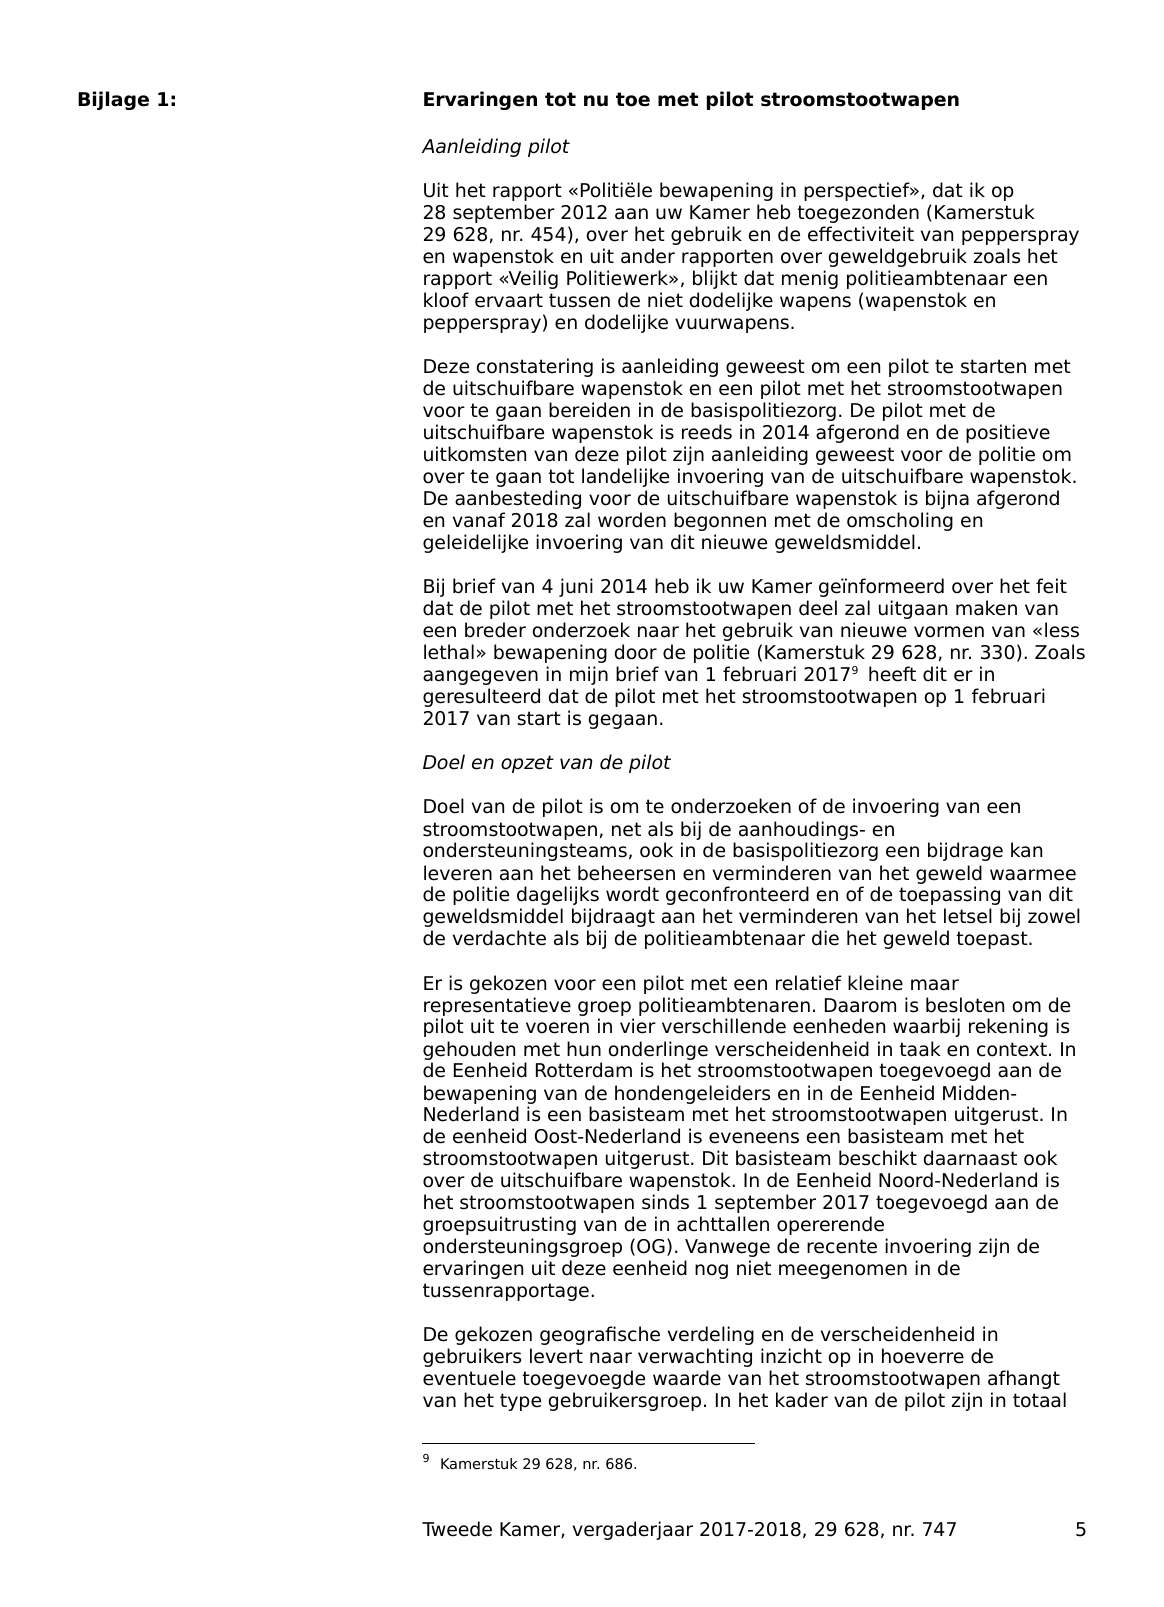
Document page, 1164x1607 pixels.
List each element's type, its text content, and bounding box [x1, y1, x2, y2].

text Er is gekozen voor een pilot met een relatief kleine maar representatieve groep politieambtenaren. Daarom is besloten om de pilot uit te voeren in vier verschillende eenheden waarbij rekening is gehouden met hun onderlinge verscheidenheid in taak en context. In de Eenheid Rotterdam is het stroomstootwapen toegevoegd aan de bewapening van de hondengeleiders en in de Eenheid Midden-Nederland is een basisteam met het stroomstootwapen uitgerust. In de eenheid Oost-Nederland is eveneens een basisteam met het stroomstootwapen uitgerust. Dit basisteam beschikt daarnaast ook over de uitschuifbare wapenstok. In de Eenheid Noord-Nederland is het stroomstootwapen sinds 1 september 2017 toegevoegd aan de groepsuitrusting van de in achttallen opererende ondersteuningsgroep (OG). Vanwege de recente invoering zijn de ervaringen uit deze eenheid nog niet meegenomen in de tussenrapportage. [422, 972, 1087, 1302]
text Kamerstuk 29 628, nr. 686. [422, 1452, 1087, 1474]
subtitle Doel en opzet van de pilot [422, 752, 1087, 774]
text Uit het rapport «Politiële bewapening in perspectief», dat ik op 28 september 2012 aan uw Kamer heb toegezonden (Kamerstuk 29 628, nr. 454), over het gebruik en de effectiviteit van pepperspray en wapenstok en uit ander rapporten over geweldgebruik zoals het rapport «Veilig Politiewerk», blijkt dat menig politieambtenaar een kloof ervaart tussen de niet dodelijke wapens (wapenstok en pepperspray) en dodelijke vuurwapens. [422, 180, 1087, 334]
text De gekozen geografische verdeling en de verscheidenheid in gebruikers levert naar verwachting inzicht op in hoeverre de eventuele toegevoegde waarde van het stroomstootwapen afhangt van het type gebruikersgroep. In het kader van de pilot zijn in totaal [422, 1324, 1087, 1412]
text Deze constatering is aanleiding geweest om een pilot te starten met de uitschuifbare wapenstok en een pilot met het stroomstootwapen voor te gaan bereiden in de basispolitiezorg. De pilot met de uitschuifbare wapenstok is reeds in 2014 afgerond en de positieve uitkomsten van deze pilot zijn aanleiding geweest voor de politie om over te gaan tot landelijke invoering van de uitschuifbare wapenstok. De aanbesteding voor de uitschuifbare wapenstok is bijna afgerond en vanaf 2018 zal worden begonnen met de omscholing en geleidelijke invoering van dit nieuwe geweldsmiddel. [422, 356, 1087, 554]
subtitle Aanleiding pilot [422, 136, 1087, 158]
text Bij brief van 4 juni 2014 heb ik uw Kamer geïnformeerd over het feit dat de pilot met het stroomstootwapen deel zal uitgaan maken van een breder onderzoek naar het gebruik van nieuwe vormen van «less lethal» bewapening door de politie (Kamerstuk 29 628, nr. 330). Zoals aangegeven in mijn brief van 1 februari 2017 heeft dit er in geresulteerd dat de pilot met het stroomstootwapen op 1 februari 2017 van start is gegaan. [422, 576, 1087, 730]
text Doel van de pilot is om te onderzoeken of de invoering van een stroomstootwapen, net als bij de aanhoudings- en ondersteuningsteams, ook in de basispolitiezorg een bijdrage kan leveren aan het beheersen en verminderen van het geweld waarmee de politie dagelijks wordt geconfronteerd en of de toepassing van dit geweldsmiddel bijdraagt aan het verminderen van het letsel bij zowel de verdachte als bij de politieambtenaar die het geweld toepast. [422, 796, 1087, 950]
subtitle Bijlage 1: Ervaringen tot nu toe met pilot stroomstootwapen [77, 89, 1087, 111]
